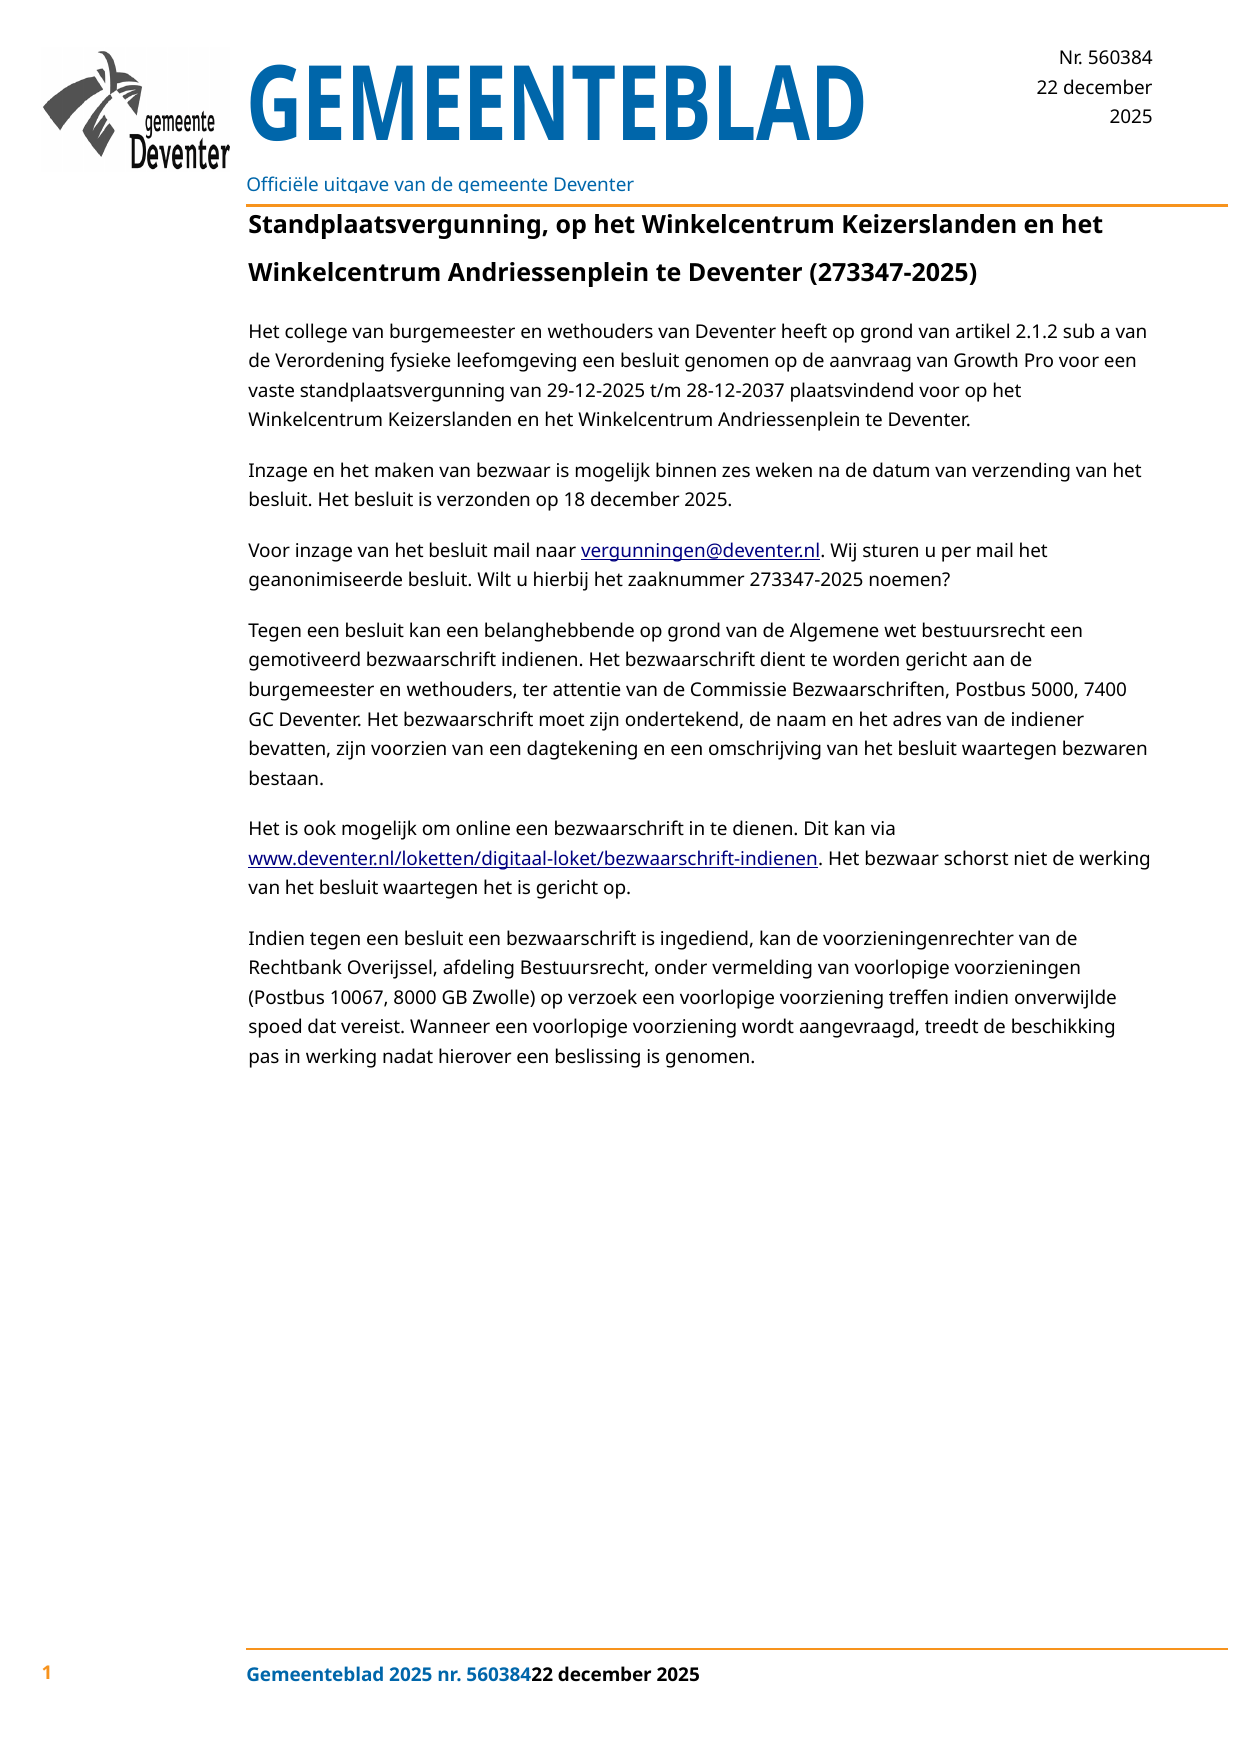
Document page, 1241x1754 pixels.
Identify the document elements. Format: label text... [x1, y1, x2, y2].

text Inzage en het maken van bezwaar is mogelijk binnen zes weken na de datum van verzending van het besluit. Het besluit is verzonden op 18 december 2025. [248, 457, 1152, 512]
picture [41, 47, 231, 172]
text Het is ook mogelijk om online een bezwaarschrift in te dienen. Dit kan via www.deventer.nl/loketten/digitaal-loket/bezwaarschrift-indienen. Het bezwaar schorst niet de werking van het besluit waartegen het is gericht op. [248, 815, 1152, 900]
text Voor inzage van het besluit mail naar vergunningen@deventer.nl. Wij sturen u per mail het geanonimiseerde besluit. Wilt u hierbij het zaaknummer 273347-2025 noemen? [248, 537, 1152, 592]
text Het college van burgemeester en wethouders van Deventer heeft op grond van artikel 2.1.2 sub a van de Verordening fysieke leefomgeving een besluit genomen op de aanvraag van Growth Pro voor een vaste standplaatsvergunning van 29-12-2025 t/m 28-12-2037 plaatsvindend voor op het Winkelcentrum Keizerslanden en het Winkelcentrum Andriessenplein te Deventer. [248, 318, 1152, 432]
text Indien tegen een besluit een bezwaarschrift is ingediend, kan de voorzieningenrechter van de Rechtbank Overijssel, afdeling Bestuursrecht, onder vermelding van voorlopige voorzieningen (Postbus 10067, 8000 GB Zwolle) op verzoek een voorlopige voorziening treffen indien onverwijlde spoed dat vereist. Wanneer een voorlopige voorziening wordt aangevraagd, treedt de beschikking pas in werking nadat hierover een beslissing is genomen. [248, 925, 1152, 1069]
text Tegen een besluit kan een belanghebbende op grond van de Algemene wet bestuursrecht een gemotiveerd bezwaarschrift indienen. Het bezwaarschrift dient te worden gericht aan de burgemeester en wethouders, ter attentie van de Commissie Bezwaarschriften, Postbus 5000, 7400 GC Deventer. Het bezwaarschrift moet zijn ondertekend, de naam en het adres van de indiener bevatten, zijn voorzien van een dagtekening en een omschrijving van het besluit waartegen bezwaren bestaan. [248, 617, 1152, 791]
text Standplaatsvergunning, op het Winkelcentrum Keizerslanden en het Winkelcentrum Andriessenplein te Deventer (273347-2025) [248, 207, 1152, 288]
